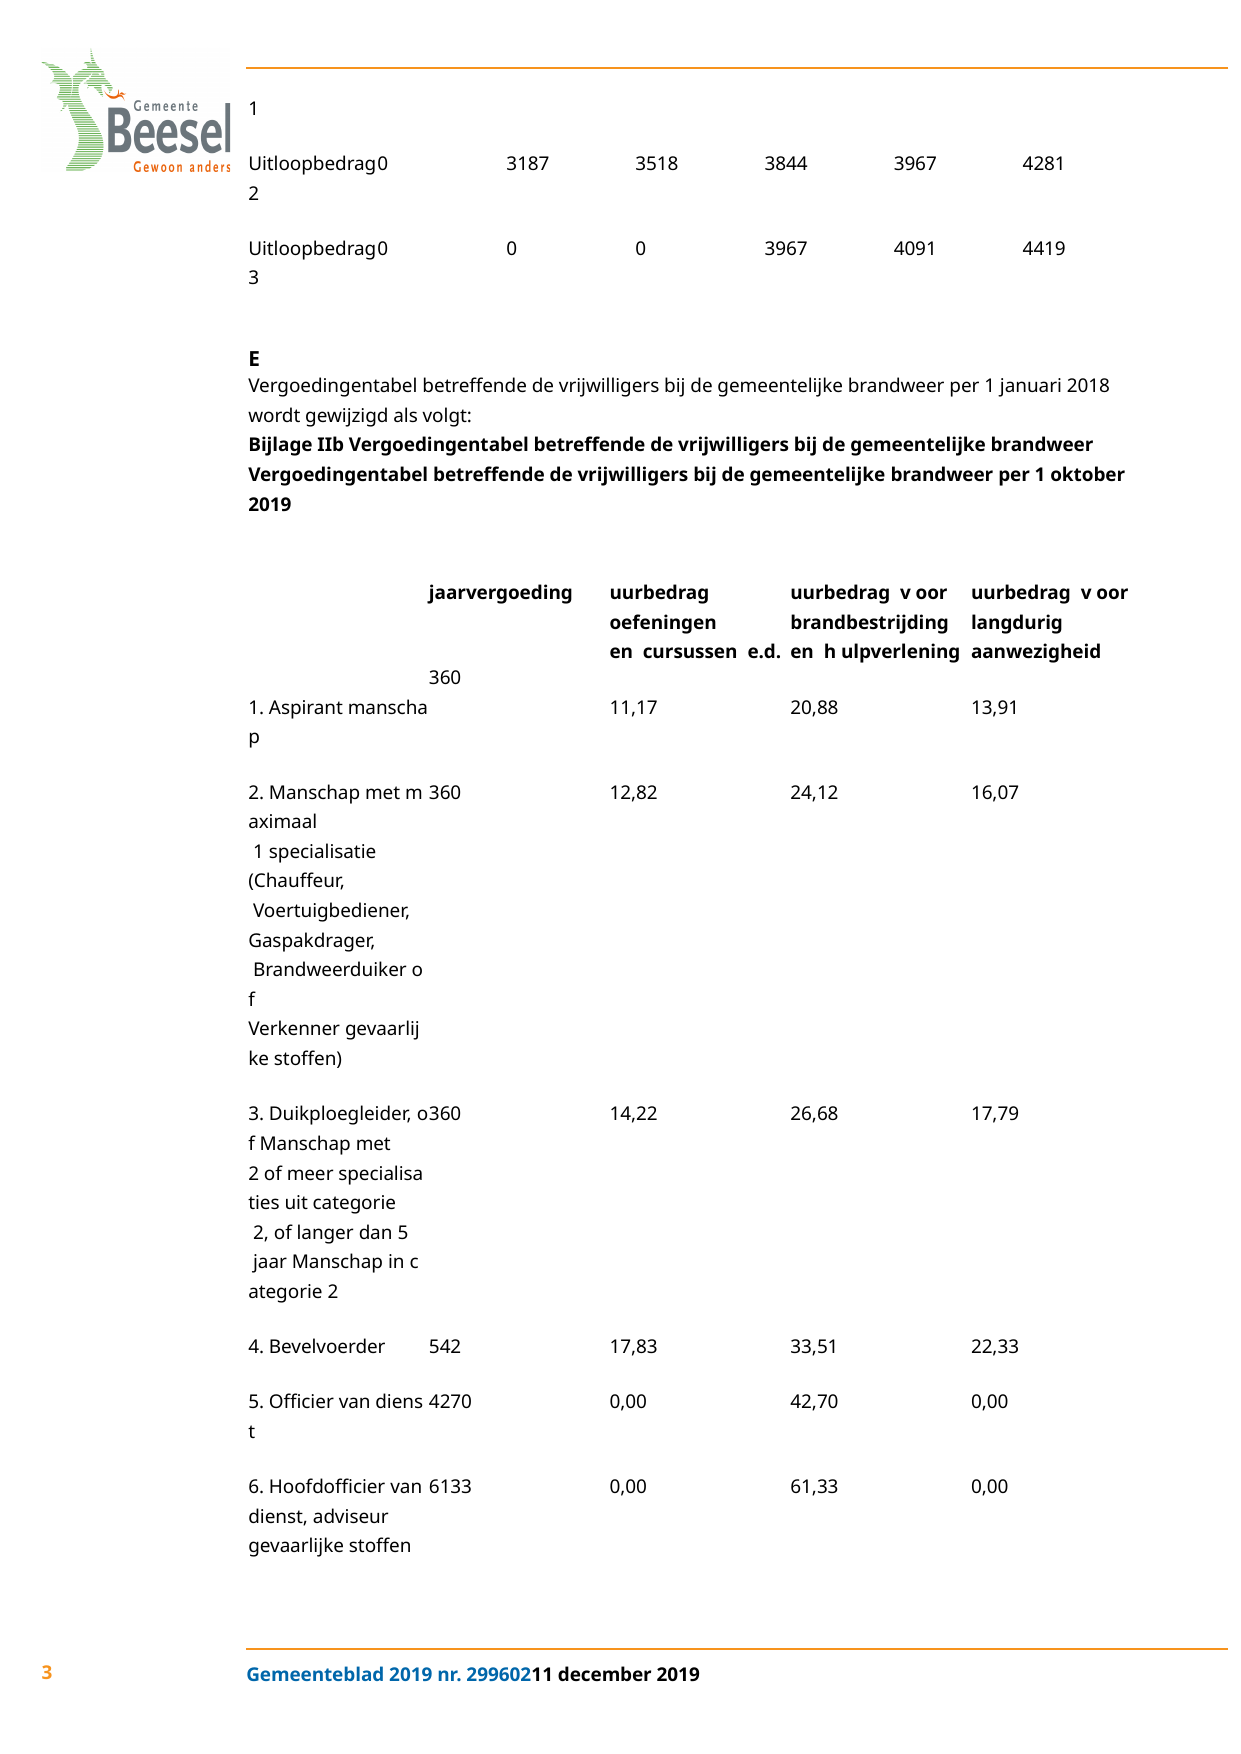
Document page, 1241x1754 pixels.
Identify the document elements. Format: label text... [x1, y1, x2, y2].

table_cell 13,91 [971, 665, 1152, 749]
table_cell [790, 1559, 971, 1584]
table_cell 16,07 [971, 749, 1152, 1071]
table_cell 0 [377, 121, 506, 205]
table_cell 4. Bevelvoerder [248, 1304, 429, 1359]
table_cell 42,70 [790, 1359, 971, 1444]
table_cell 0,00 [609, 1359, 790, 1444]
table_cell [506, 95, 635, 121]
table_cell 3518 [635, 121, 764, 205]
table_cell [1023, 95, 1152, 121]
table_cell [609, 1559, 790, 1584]
table_cell 3967 [764, 205, 893, 290]
table_cell Uitloopbedrag 3 [248, 205, 377, 290]
table_cell 4270 [429, 1359, 609, 1444]
table_cell 0,00 [609, 1444, 790, 1558]
table_cell 2. Manschap met maximaal 1 specialisatie (Chauffeur, Voertuigbediener, Gaspakdrager, Brandweerduiker of Verkenner gevaarlijke stoffen) [248, 749, 429, 1071]
table_cell 360 [429, 665, 609, 749]
table_cell 4281 [1023, 121, 1152, 205]
table_cell [429, 1559, 609, 1584]
picture [41, 47, 231, 172]
table_cell [377, 95, 506, 121]
table_cell 0,00 [971, 1359, 1152, 1444]
table_cell 360 [429, 749, 609, 1071]
table_cell 26,68 [790, 1071, 971, 1304]
table_cell [635, 95, 764, 121]
table_cell 0 [635, 205, 764, 290]
table_cell 0,00 [971, 1444, 1152, 1558]
table_cell 3844 [764, 121, 893, 205]
table_header jaarvergoeding [429, 550, 609, 664]
table_cell 20,88 [790, 665, 971, 749]
table_cell 61,33 [790, 1444, 971, 1558]
table_cell 5. Officier van dienst [248, 1359, 429, 1444]
table_cell 3187 [506, 121, 635, 205]
table_cell [894, 95, 1022, 121]
table_cell [248, 1559, 429, 1584]
table_cell 6133 [429, 1444, 609, 1558]
table_cell Uitloopbedrag 2 [248, 121, 377, 205]
table_cell 22,33 [971, 1304, 1152, 1359]
table_cell [764, 95, 893, 121]
table_cell 4091 [894, 205, 1022, 290]
table_header uurbedrag v oor brandbestrijding en h ulpverlening [790, 550, 971, 664]
table_cell 6. Hoofdofficier van dienst, adviseur gevaarlijke stoffen [248, 1444, 429, 1558]
table_cell 3967 [894, 121, 1022, 205]
text Vergoedingentabel betreffende de vrijwilligers bij de gemeentelijke brandweer per 1 oktober 2019 [248, 461, 1152, 516]
table_cell 3. Duikploegleider, of Manschap met 2 of meer specialisaties uit categorie 2, of langer dan 5 jaar Manschap in categorie 2 [248, 1071, 429, 1304]
table_cell [971, 1559, 1152, 1584]
table_header [248, 550, 429, 664]
table_cell 12,82 [609, 749, 790, 1071]
table_cell 33,51 [790, 1304, 971, 1359]
table_cell 14,22 [609, 1071, 790, 1304]
table_cell 24,12 [790, 749, 971, 1071]
text E [248, 344, 1152, 372]
table_cell 4419 [1023, 205, 1152, 290]
table_cell 360 [429, 1071, 609, 1304]
table_cell 1 [248, 95, 377, 121]
table_header uurbedrag v oor langdurig aanwezigheid [971, 550, 1152, 664]
table_cell 0 [377, 205, 506, 290]
table_cell 0 [506, 205, 635, 290]
text Bijlage IIb Vergoedingentabel betreffende de vrijwilligers bij de gemeentelijke brandweer [248, 432, 1152, 457]
table_header uurbedrag oefeningen en cursussen e.d. [609, 550, 790, 664]
table_cell 542 [429, 1304, 609, 1359]
table_cell 17,83 [609, 1304, 790, 1359]
table_cell 11,17 [609, 665, 790, 749]
table_cell 1. Aspirant manschap [248, 665, 429, 749]
table_cell 17,79 [971, 1071, 1152, 1304]
text Vergoedingentabel betreffende de vrijwilligers bij de gemeentelijke brandweer per 1 januari 2018 wordt gewijzigd als volgt: [248, 372, 1152, 428]
